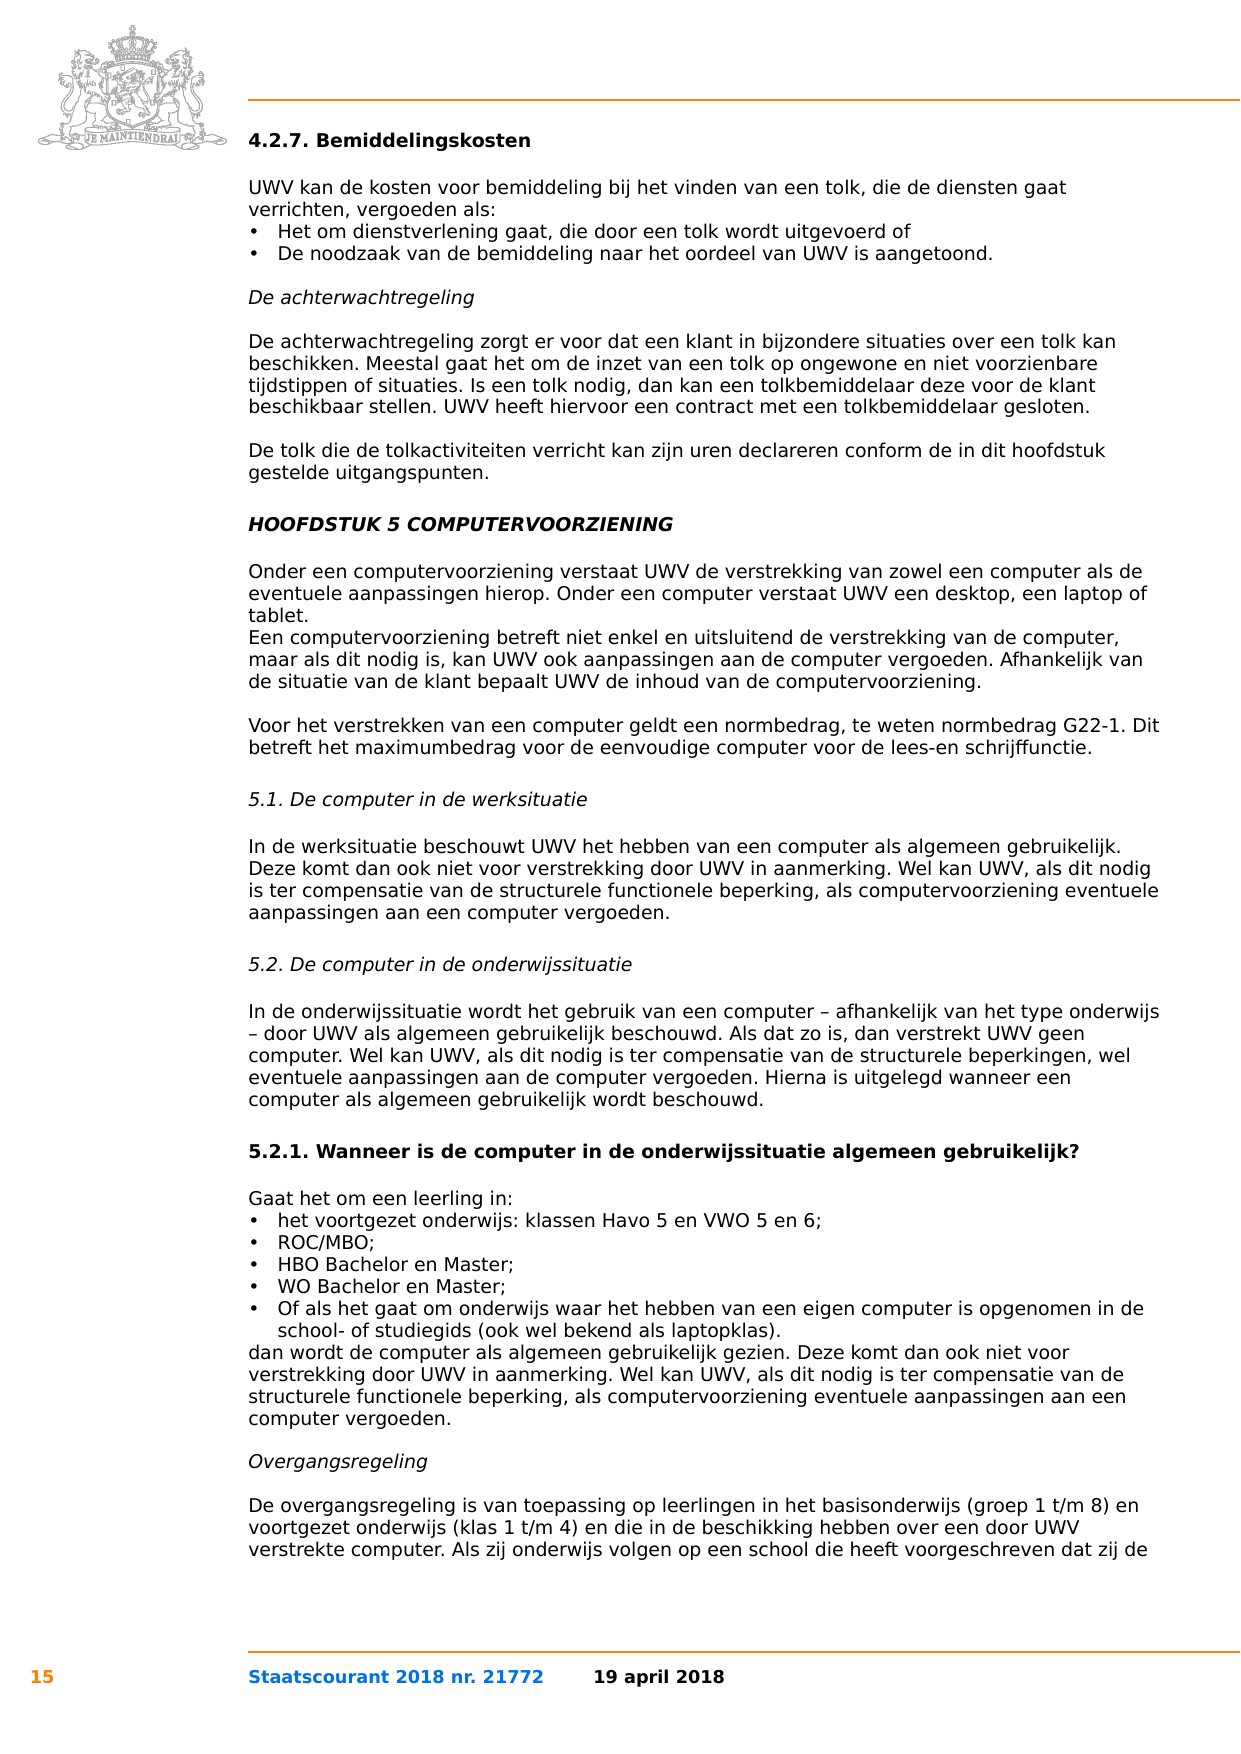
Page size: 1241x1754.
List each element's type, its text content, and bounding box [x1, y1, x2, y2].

text • ROC/MBO; [248, 1232, 1163, 1254]
text In de onderwijssituatie wordt het gebruik van een computer – afhankelijk van het type onderwijs – door UWV als algemeen gebruikelijk beschouwd. Als dat zo is, dan verstrekt UWV geen computer. Wel kan UWV, als dit nodig is ter compensatie van de structurele beperkingen, wel eventuele aanpassingen aan de computer vergoeden. Hierna is uitgelegd wanneer een computer als algemeen gebruikelijk wordt beschouwd. [248, 1001, 1163, 1111]
text • HBO Bachelor en Master; [248, 1254, 1163, 1276]
text Onder een computervoorziening verstaat UWV de verstrekking van zowel een computer als de eventuele aanpassingen hierop. Onder een computer verstaat UWV een desktop, een laptop of tablet. [248, 561, 1163, 627]
text De tolk die de tolkactiviteiten verricht kan zijn uren declareren conform de in dit hoofdstuk gestelde uitgangspunten. [248, 440, 1163, 484]
text De achterwachtregeling zorgt er voor dat een klant in bijzondere situaties over een tolk kan beschikken. Meestal gaat het om de inzet van een tolk op ongewone en niet voorzienbare tijdstippen of situaties. Is een tolk nodig, dan kan een tolkbemiddelaar deze voor de klant beschikbaar stellen. UWV heeft hiervoor een contract met een tolkbemiddelaar gesloten. [248, 331, 1163, 418]
text dan wordt de computer als algemeen gebruikelijk gezien. Deze komt dan ook niet voor verstrekking door UWV in aanmerking. Wel kan UWV, als dit nodig is ter compensatie van de structurele functionele beperking, als computervoorziening eventuele aanpassingen aan een computer vergoeden. [248, 1342, 1163, 1429]
subtitle 5.2. De computer in de onderwijssituatie [248, 954, 1163, 976]
subtitle 5.1. De computer in de werksituatie [248, 789, 1163, 811]
text Een computervoorziening betreft niet enkel en uitsluitend de verstrekking van de computer, maar als dit nodig is, kan UWV ook aanpassingen aan de computer vergoeden. Afhankelijk van de situatie van de klant bepaalt UWV de inhoud van de computervoorziening. [248, 627, 1163, 693]
text • Het om dienstverlening gaat, die door een tolk wordt uitgevoerd of [248, 221, 1163, 243]
text In de werksituatie beschouwt UWV het hebben van een computer als algemeen gebruikelijk. Deze komt dan ook niet voor verstrekking door UWV in aanmerking. Wel kan UWV, als dit nodig is ter compensatie van de structurele functionele beperking, als computervoorziening eventuele aanpassingen aan een computer vergoeden. [248, 836, 1163, 924]
text De overgangsregeling is van toepassing op leerlingen in het basisonderwijs (groep 1 t/m 8) en voortgezet onderwijs (klas 1 t/m 4) en die in de beschikking hebben over een door UWV verstrekte computer. Als zij onderwijs volgen op een school die heeft voorgeschreven dat zij de [248, 1495, 1163, 1561]
picture [38, 25, 227, 150]
subtitle De achterwachtregeling [248, 287, 1163, 309]
subtitle 4.2.7. Bemiddelingskosten [248, 130, 1163, 152]
text • De noodzaak van de bemiddeling naar het oordeel van UWV is aangetoond. [248, 243, 1163, 265]
text • Of als het gaat om onderwijs waar het hebben van een eigen computer is opgenomen in de school- of studiegids (ook wel bekend als laptopklas). [248, 1298, 1163, 1342]
subtitle Overgangsregeling [248, 1451, 1163, 1473]
text UWV kan de kosten voor bemiddeling bij het vinden van een tolk, die de diensten gaat verrichten, vergoeden als: [248, 177, 1163, 221]
text Voor het verstrekken van een computer geldt een normbedrag, te weten normbedrag G22-1. Dit betreft het maximumbedrag voor de eenvoudige computer voor de lees-en schrijffunctie. [248, 715, 1163, 759]
text • WO Bachelor en Master; [248, 1276, 1163, 1298]
text Gaat het om een leerling in: [248, 1188, 1163, 1210]
subtitle 5.2.1. Wanneer is de computer in de onderwijssituatie algemeen gebruikelijk? [248, 1141, 1163, 1163]
subtitle HOOFDSTUK 5 COMPUTERVOORZIENING [248, 514, 1163, 536]
text • het voortgezet onderwijs: klassen Havo 5 en VWO 5 en 6; [248, 1210, 1163, 1232]
